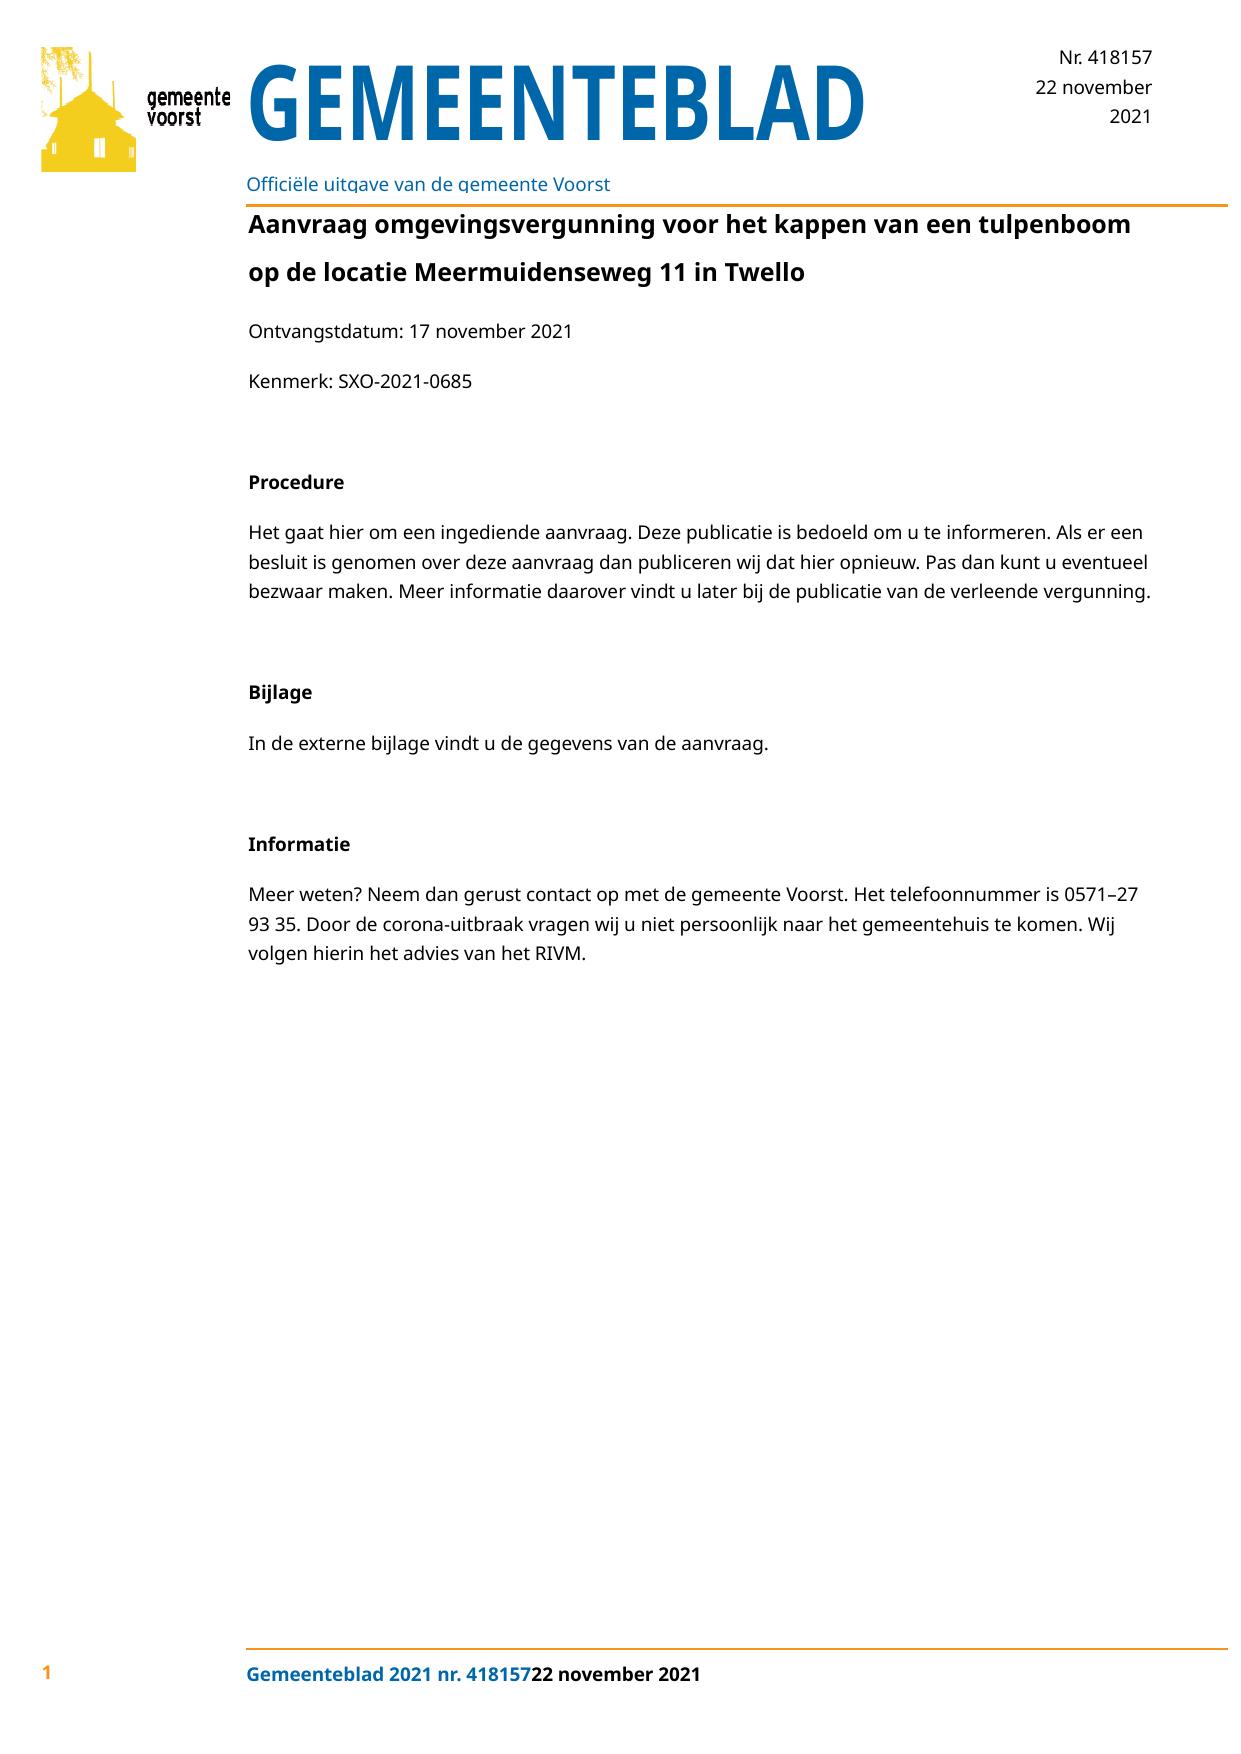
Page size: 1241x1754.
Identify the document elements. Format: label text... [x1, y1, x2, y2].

text Bijlage [248, 679, 1152, 705]
text Informatie [248, 831, 1152, 857]
picture [41, 47, 231, 172]
text Kenmerk: SXO-2021-0685 [248, 368, 1152, 394]
text Procedure [248, 469, 1152, 495]
text In de externe bijlage vindt u de gegevens van de aanvraag. [248, 730, 1152, 756]
text Meer weten? Neem dan gerust contact op met de gemeente Voorst. Het telefoonnummer is 0571–27 93 35. Door de corona-uitbraak vragen wij u niet persoonlijk naar het gemeentehuis te komen. Wij volgen hierin het advies van het RIVM. [248, 881, 1152, 966]
text Ontvangstdatum: 17 november 2021 [248, 318, 1152, 344]
text Aanvraag omgevingsvergunning voor het kappen van een tulpenboom op de locatie Meermuidenseweg 11 in Twello [248, 207, 1152, 288]
text Het gaat hier om een ingediende aanvraag. Deze publicatie is bedoeld om u te informeren. Als er een besluit is genomen over deze aanvraag dan publiceren wij dat hier opnieuw. Pas dan kunt u eventueel bezwaar maken. Meer informatie daarover vindt u later bij de publicatie van de verleende vergunning. [248, 519, 1152, 604]
